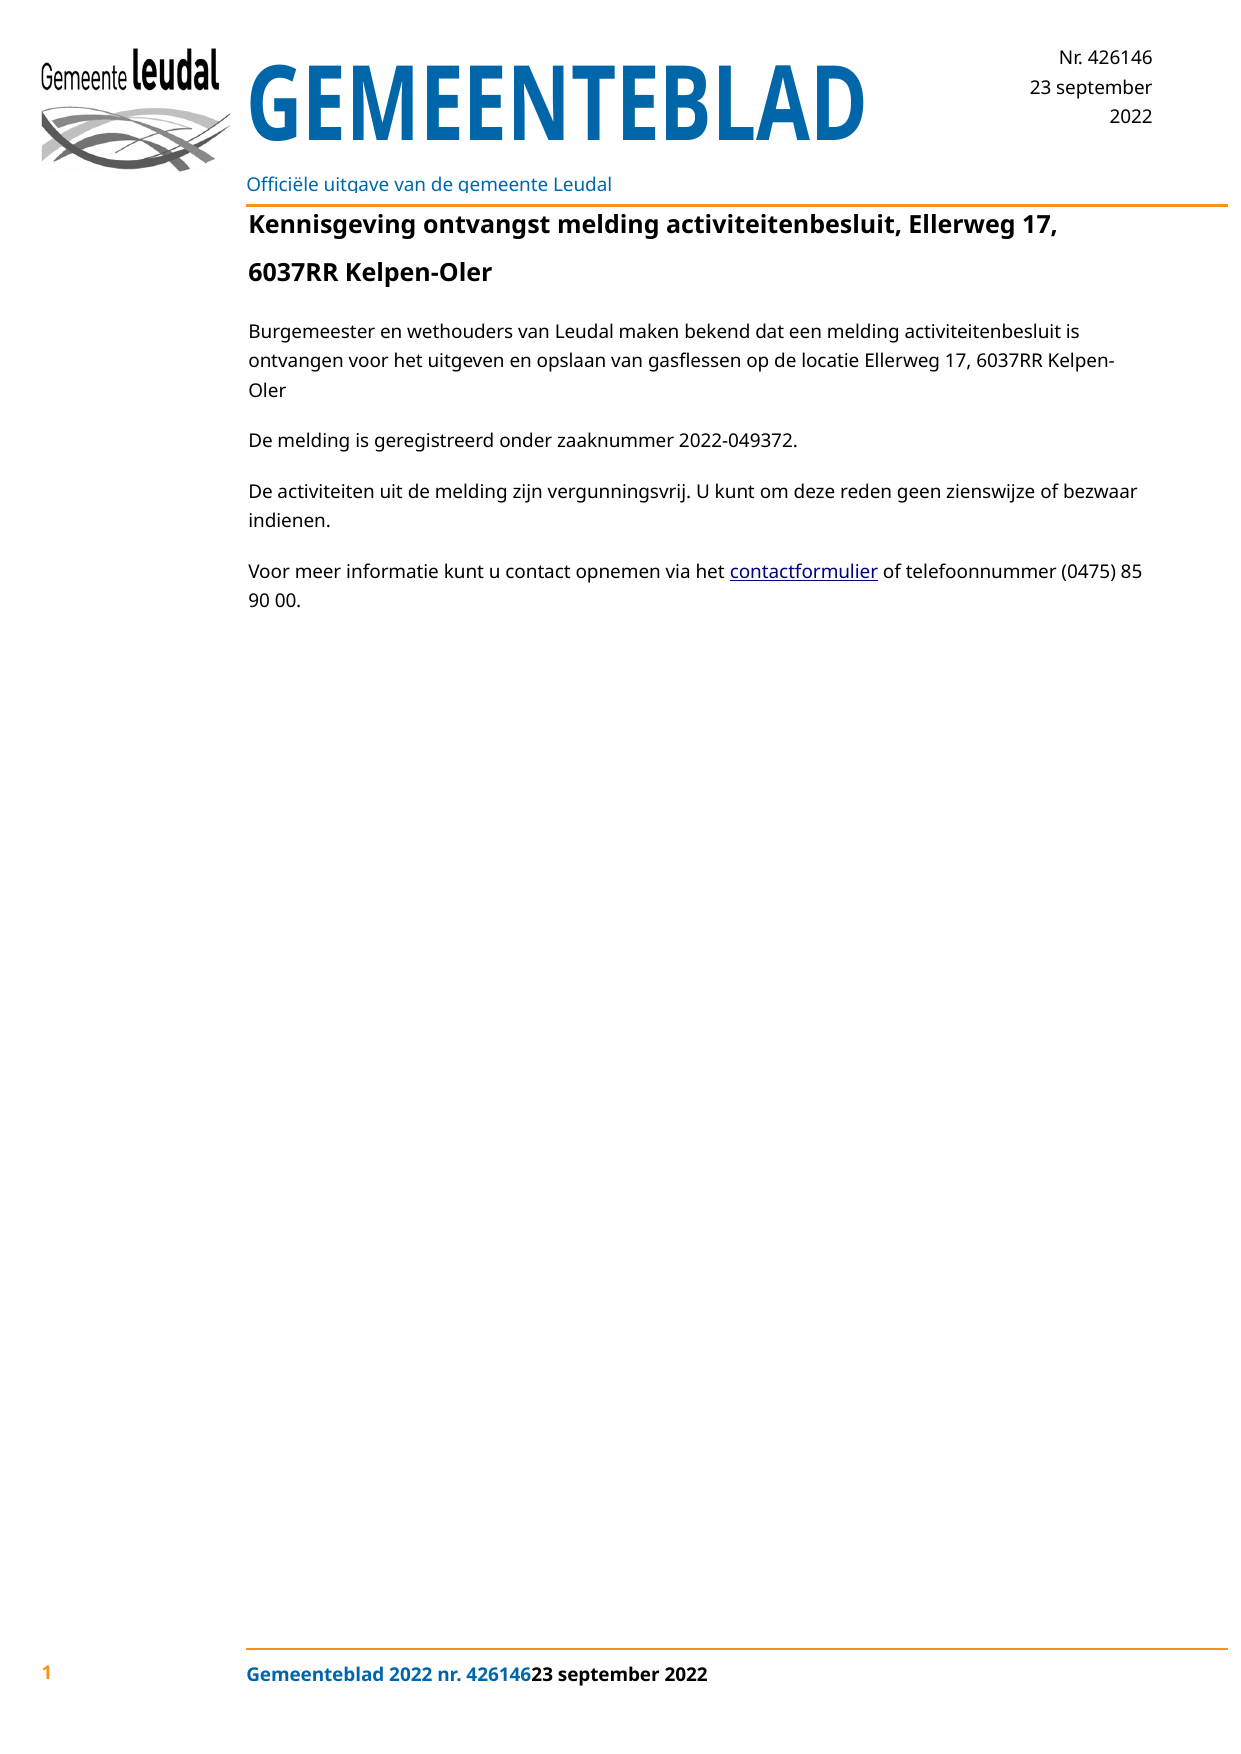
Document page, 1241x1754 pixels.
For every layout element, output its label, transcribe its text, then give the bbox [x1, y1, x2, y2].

text Burgemeester en wethouders van Leudal maken bekend dat een melding activiteitenbesluit is ontvangen voor het uitgeven en opslaan van gasflessen op de locatie Ellerweg 17, 6037RR Kelpen-Oler [248, 318, 1152, 403]
text Voor meer informatie kunt u contact opnemen via het contactformulier of telefoonnummer (0475) 85 90 00. [248, 558, 1152, 613]
text De melding is geregistreerd onder zaaknummer 2022-049372. [248, 427, 1152, 453]
picture [41, 47, 231, 172]
text De activiteiten uit de melding zijn vergunningsvrij. U kunt om deze reden geen zienswijze of bezwaar indienen. [248, 478, 1152, 533]
text Kennisgeving ontvangst melding activiteitenbesluit, Ellerweg 17, 6037RR Kelpen-Oler [248, 207, 1152, 288]
